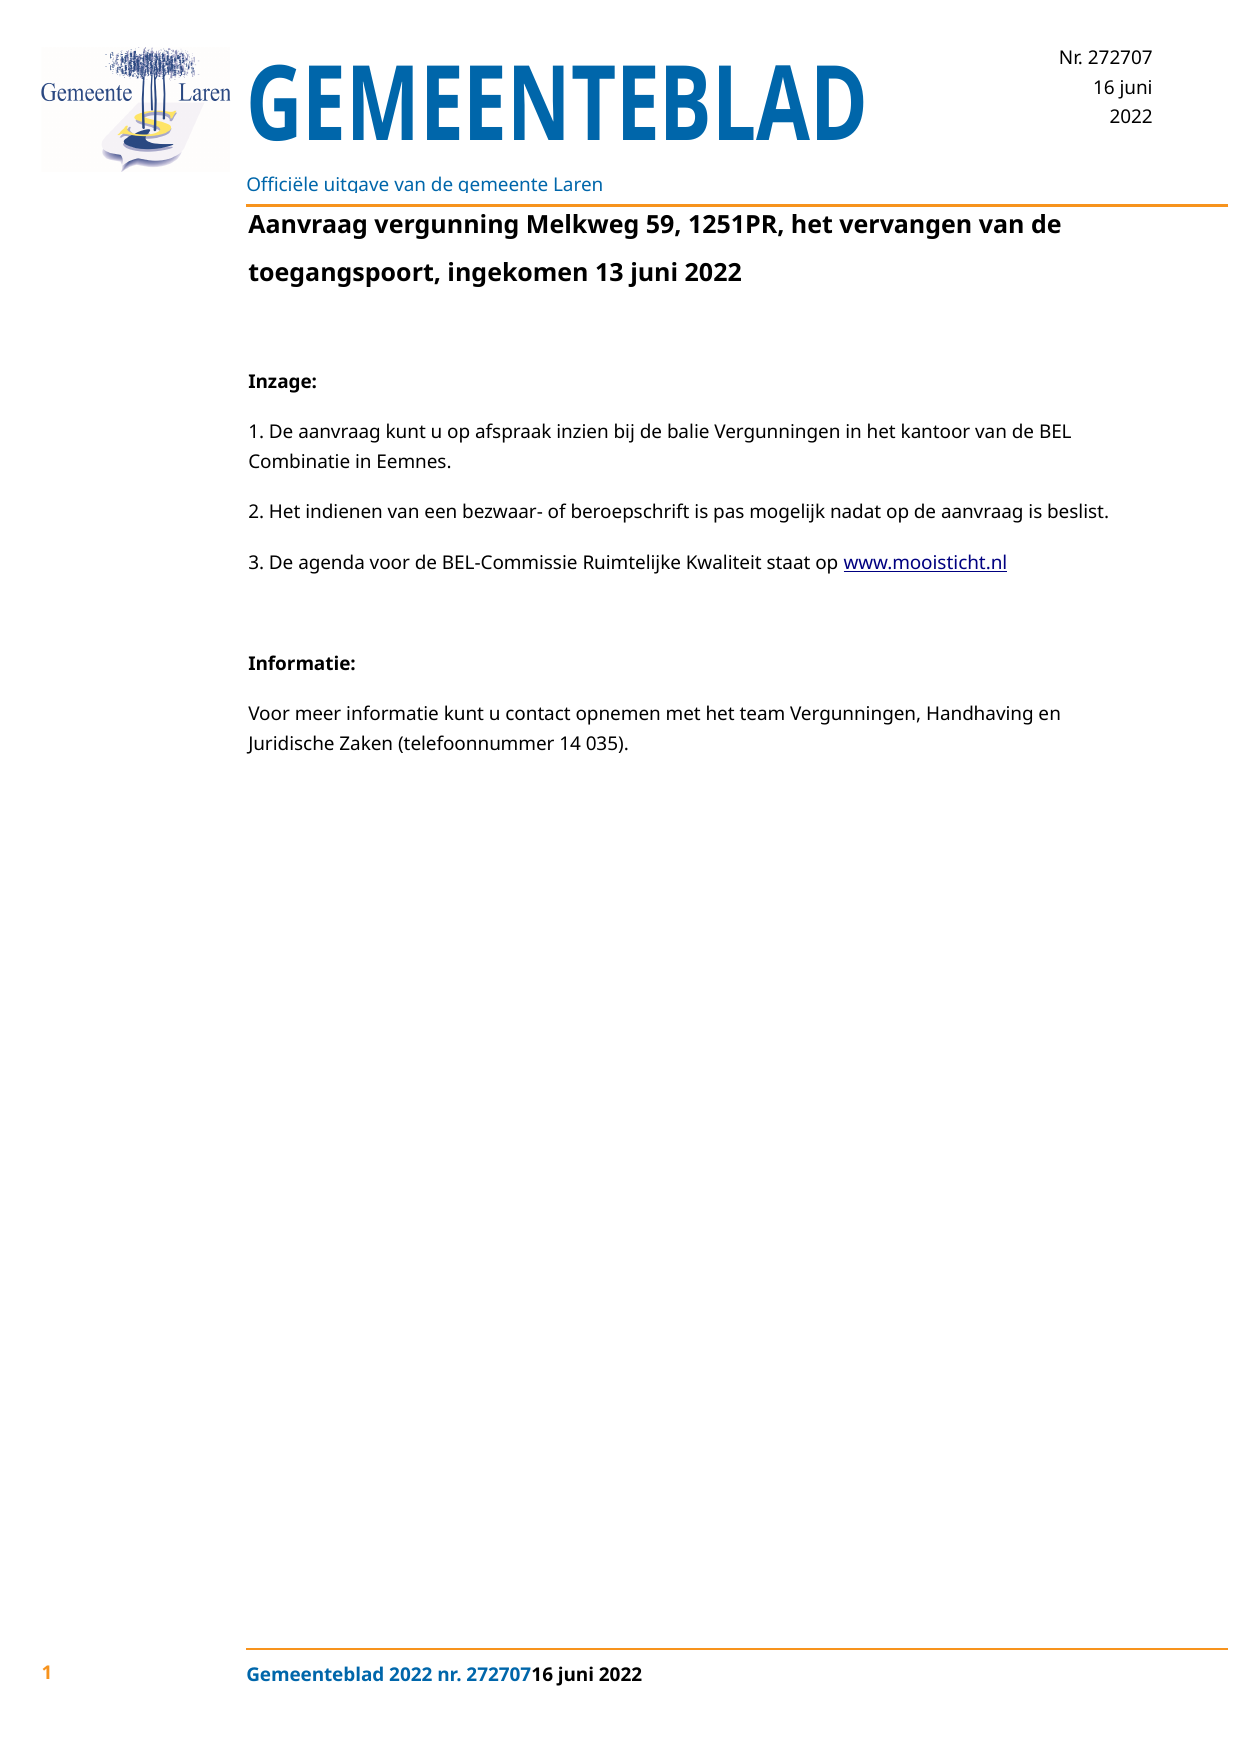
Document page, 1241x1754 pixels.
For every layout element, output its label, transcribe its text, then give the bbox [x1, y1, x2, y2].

picture [41, 47, 231, 172]
text Informatie: [248, 650, 1152, 676]
text 3. De agenda voor de BEL-Commissie Ruimtelijke Kwaliteit staat op www.mooisticht.nl [248, 549, 1152, 575]
text 2. Het indienen van een bezwaar- of beroepschrift is pas mogelijk nadat op de aanvraag is beslist. [248, 499, 1152, 524]
text Inzage: [248, 368, 1152, 394]
text 1. De aanvraag kunt u op afspraak inzien bij de balie Vergunningen in het kantoor van de BEL Combinatie in Eemnes. [248, 419, 1152, 474]
text Aanvraag vergunning Melkweg 59, 1251PR, het vervangen van de toegangspoort, ingekomen 13 juni 2022 [248, 207, 1152, 288]
text Voor meer informatie kunt u contact opnemen met het team Vergunningen, Handhaving en Juridische Zaken (telefoonnummer 14 035). [248, 700, 1152, 756]
